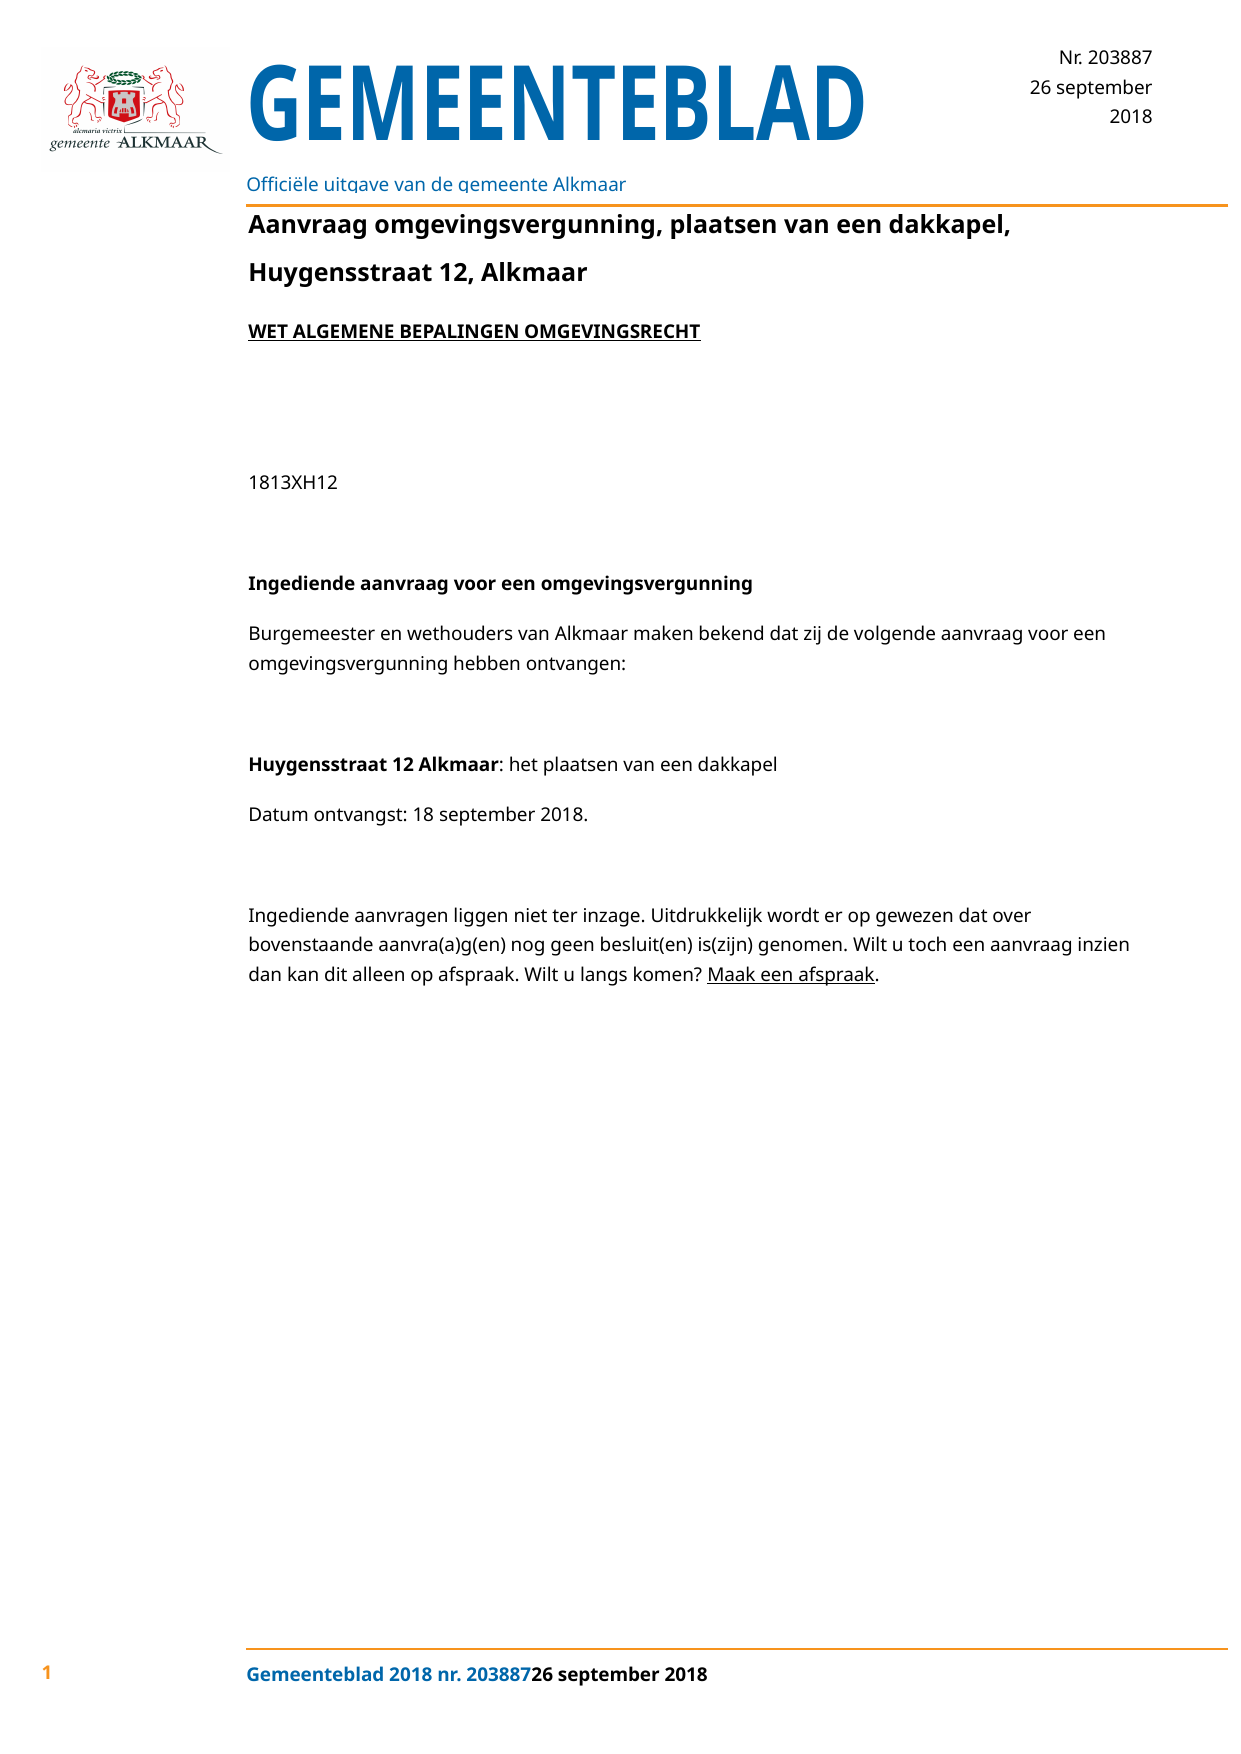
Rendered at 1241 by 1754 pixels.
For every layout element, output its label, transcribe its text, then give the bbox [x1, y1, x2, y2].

picture [41, 47, 231, 172]
text Ingediende aanvragen liggen niet ter inzage. Uitdrukkelijk wordt er op gewezen dat over bovenstaande aanvra(a)g(en) nog geen besluit(en) is(zijn) genomen. Wilt u toch een aanvraag inzien dan kan dit alleen op afspraak. Wilt u langs komen? Maak een afspraak. [248, 902, 1152, 987]
text Huygensstraat 12 Alkmaar: het plaatsen van een dakkapel [248, 751, 1152, 777]
text Ingediende aanvraag voor een omgevingsvergunning [248, 570, 1152, 596]
text WET ALGEMENE BEPALINGEN OMGEVINGSRECHT [248, 318, 1152, 344]
text 1813XH12 [248, 469, 1152, 495]
text Burgemeester en wethouders van Alkmaar maken bekend dat zij de volgende aanvraag voor een omgevingsvergunning hebben ontvangen: [248, 620, 1152, 676]
text Aanvraag omgevingsvergunning, plaatsen van een dakkapel, Huygensstraat 12, Alkmaar [248, 207, 1152, 288]
text Datum ontvangst: 18 september 2018. [248, 801, 1152, 827]
